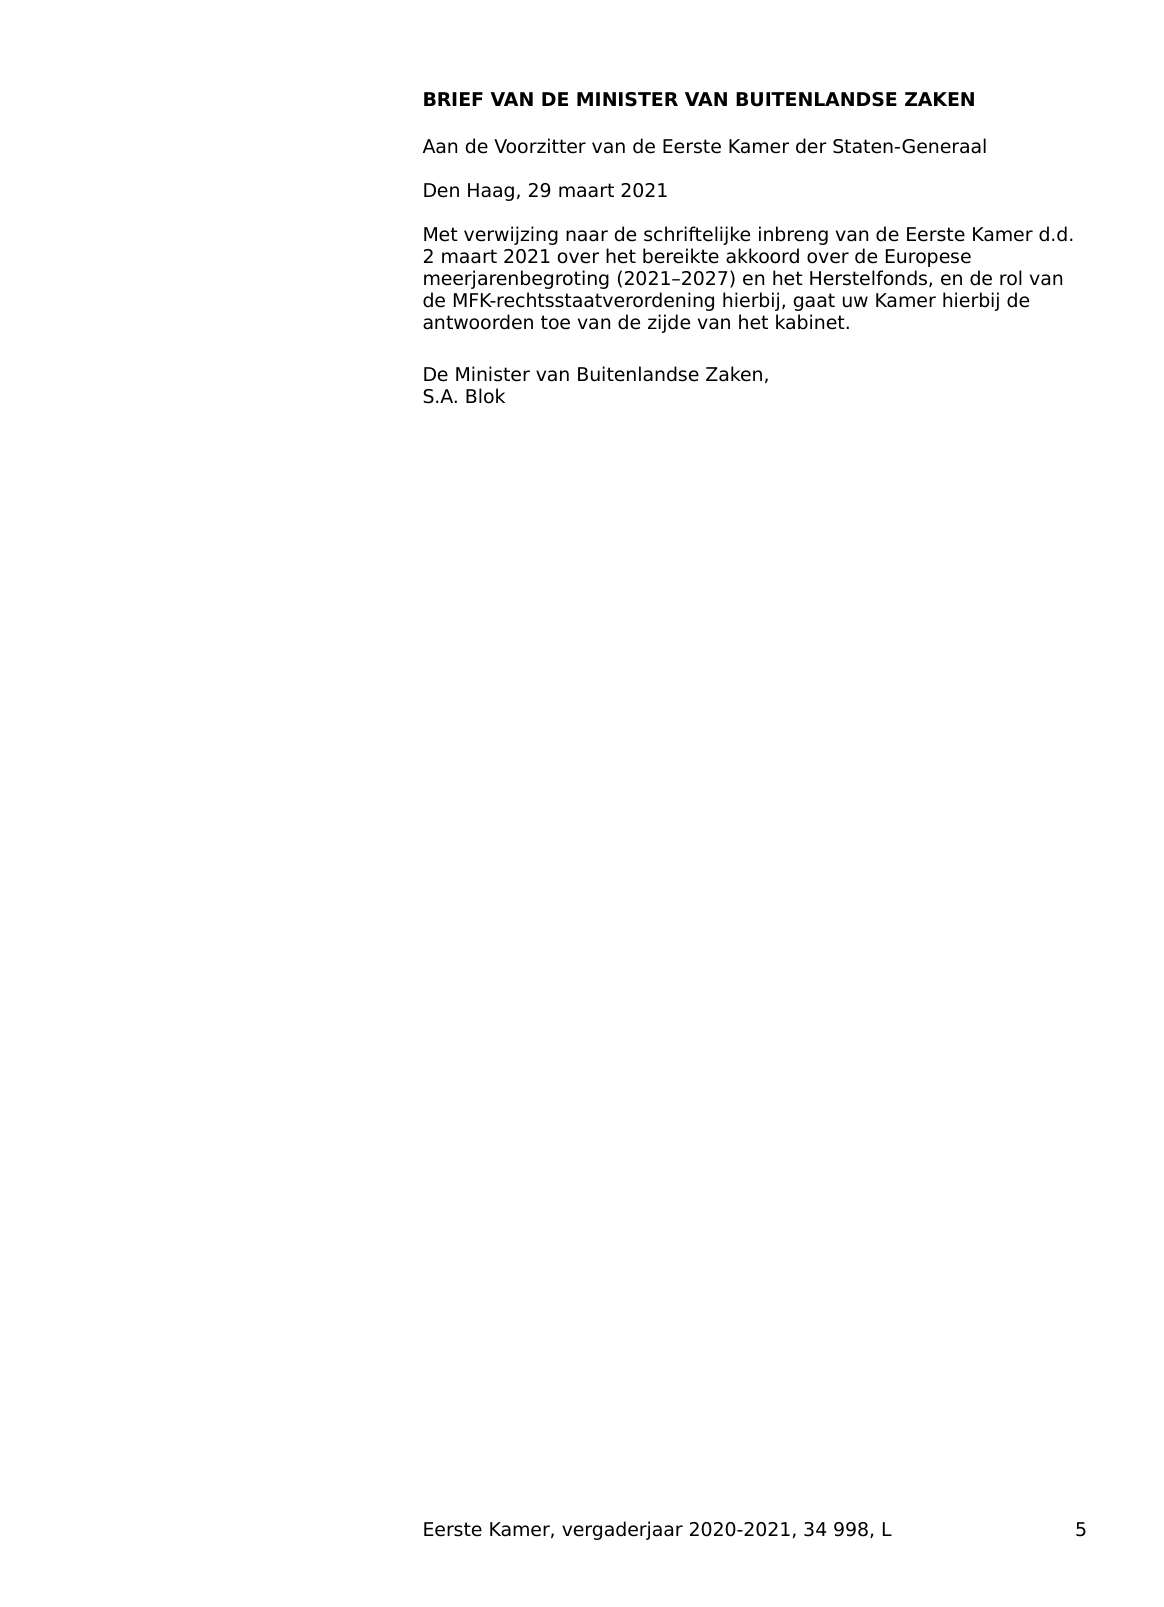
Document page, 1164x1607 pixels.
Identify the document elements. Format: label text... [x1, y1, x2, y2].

text Met verwijzing naar de schriftelijke inbreng van de Eerste Kamer d.d. 2 maart 2021 over het bereikte akkoord over de Europese meerjarenbegroting (2021–2027) en het Herstelfonds, en de rol van de MFK-rechtsstaatverordening hierbij, gaat uw Kamer hierbij de antwoorden toe van de zijde van het kabinet. [422, 224, 1087, 334]
subtitle BRIEF VAN DE MINISTER VAN BUITENLANDSE ZAKEN [422, 89, 1087, 111]
text De Minister van Buitenlandse Zaken, S.A. Blok [422, 364, 1087, 408]
text Den Haag, 29 maart 2021 [422, 180, 1087, 202]
text Aan de Voorzitter van de Eerste Kamer der Staten-Generaal [422, 136, 1087, 158]
